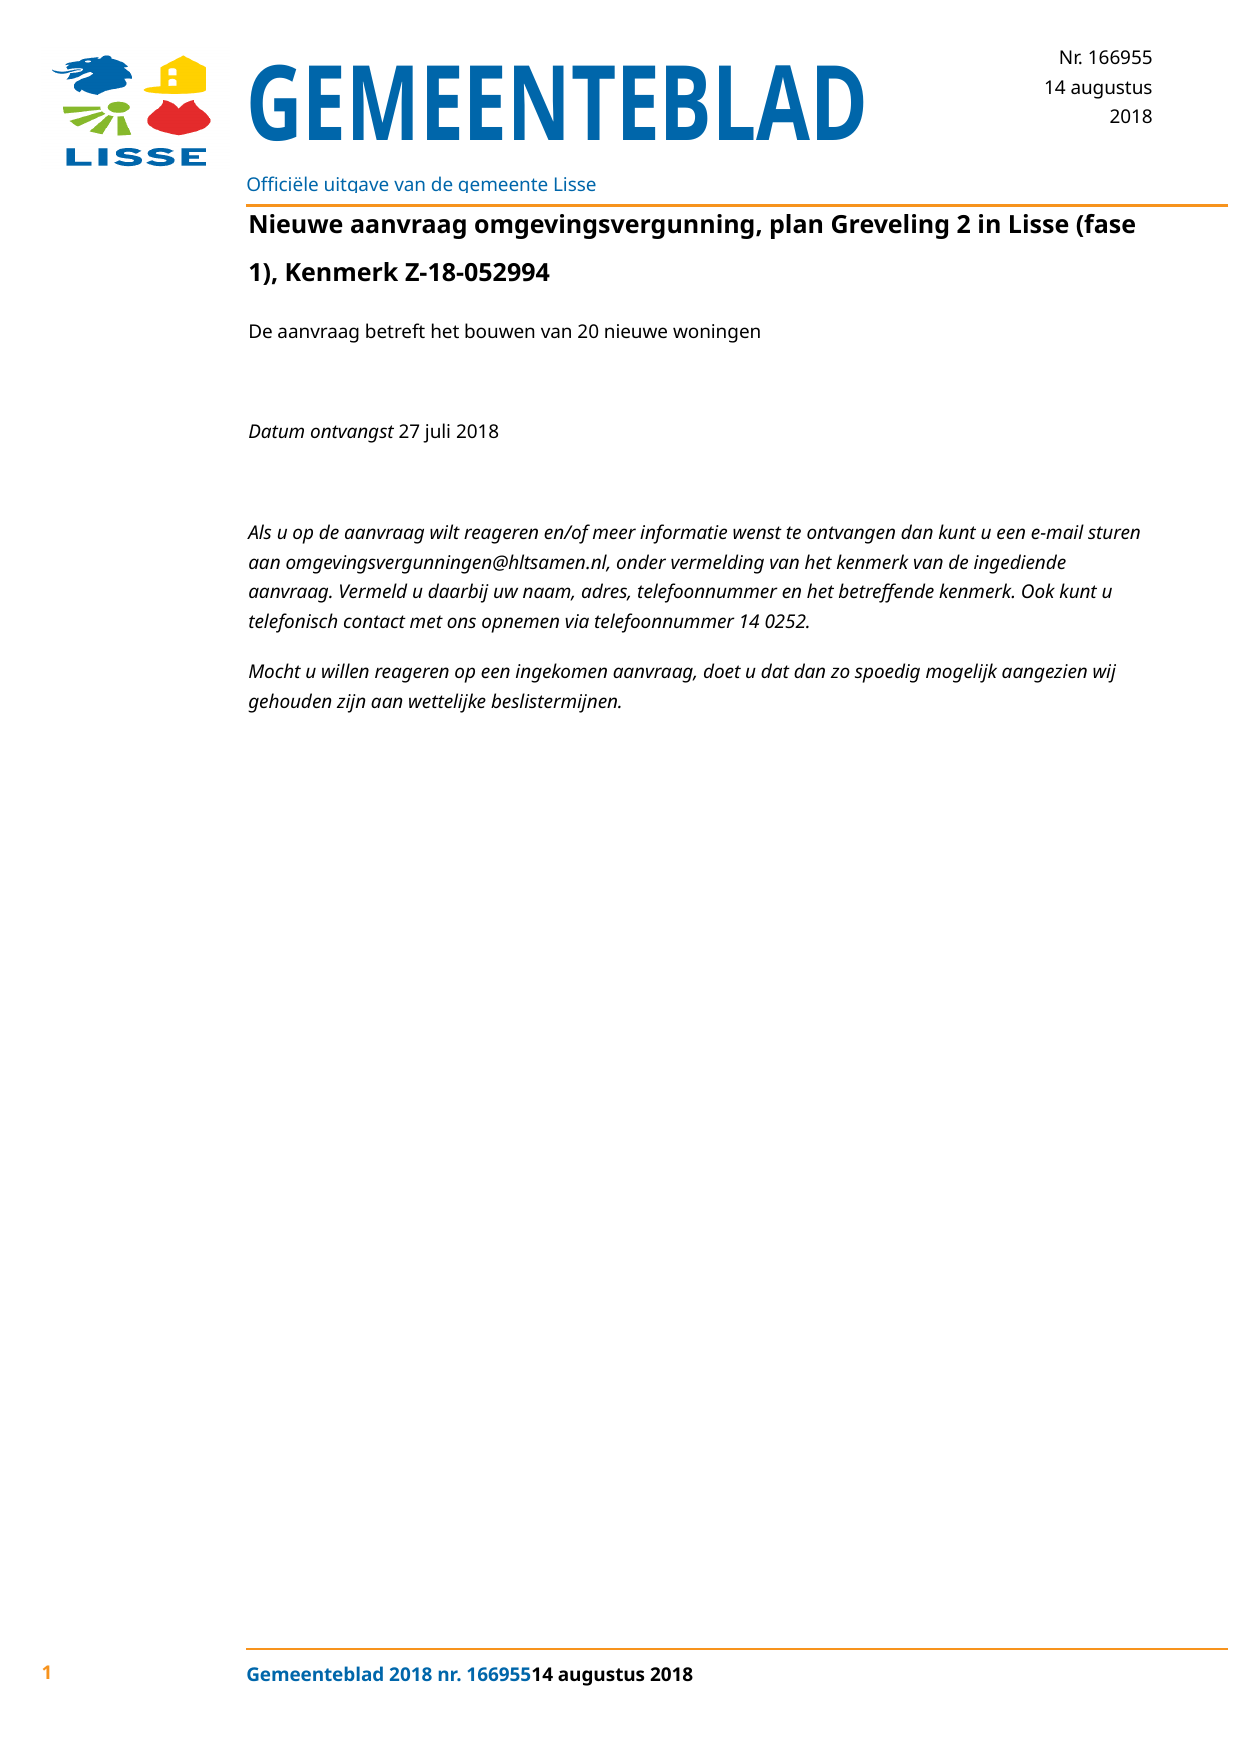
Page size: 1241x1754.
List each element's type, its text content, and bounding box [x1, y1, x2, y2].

text Als u op de aanvraag wilt reageren en/of meer informatie wenst te ontvangen dan kunt u een e-mail sturen aan omgevingsvergunningen@hltsamen.nl, onder vermelding van het kenmerk van de ingediende aanvraag. Vermeld u daarbij uw naam, adres, telefoonnummer en het betreffende kenmerk. Ook kunt u telefonisch contact met ons opnemen via telefoonnummer 14 0252. [248, 519, 1152, 634]
text De aanvraag betreft het bouwen van 20 nieuwe woningen [248, 318, 1152, 344]
picture [41, 47, 231, 172]
text Datum ontvangst 27 juli 2018 [248, 419, 1152, 444]
text Nieuwe aanvraag omgevingsvergunning, plan Greveling 2 in Lisse (fase 1), Kenmerk Z-18-052994 [248, 207, 1152, 288]
text Mocht u willen reageren op een ingekomen aanvraag, doet u dat dan zo spoedig mogelijk aangezien wij gehouden zijn aan wettelijke beslistermijnen. [248, 659, 1152, 714]
